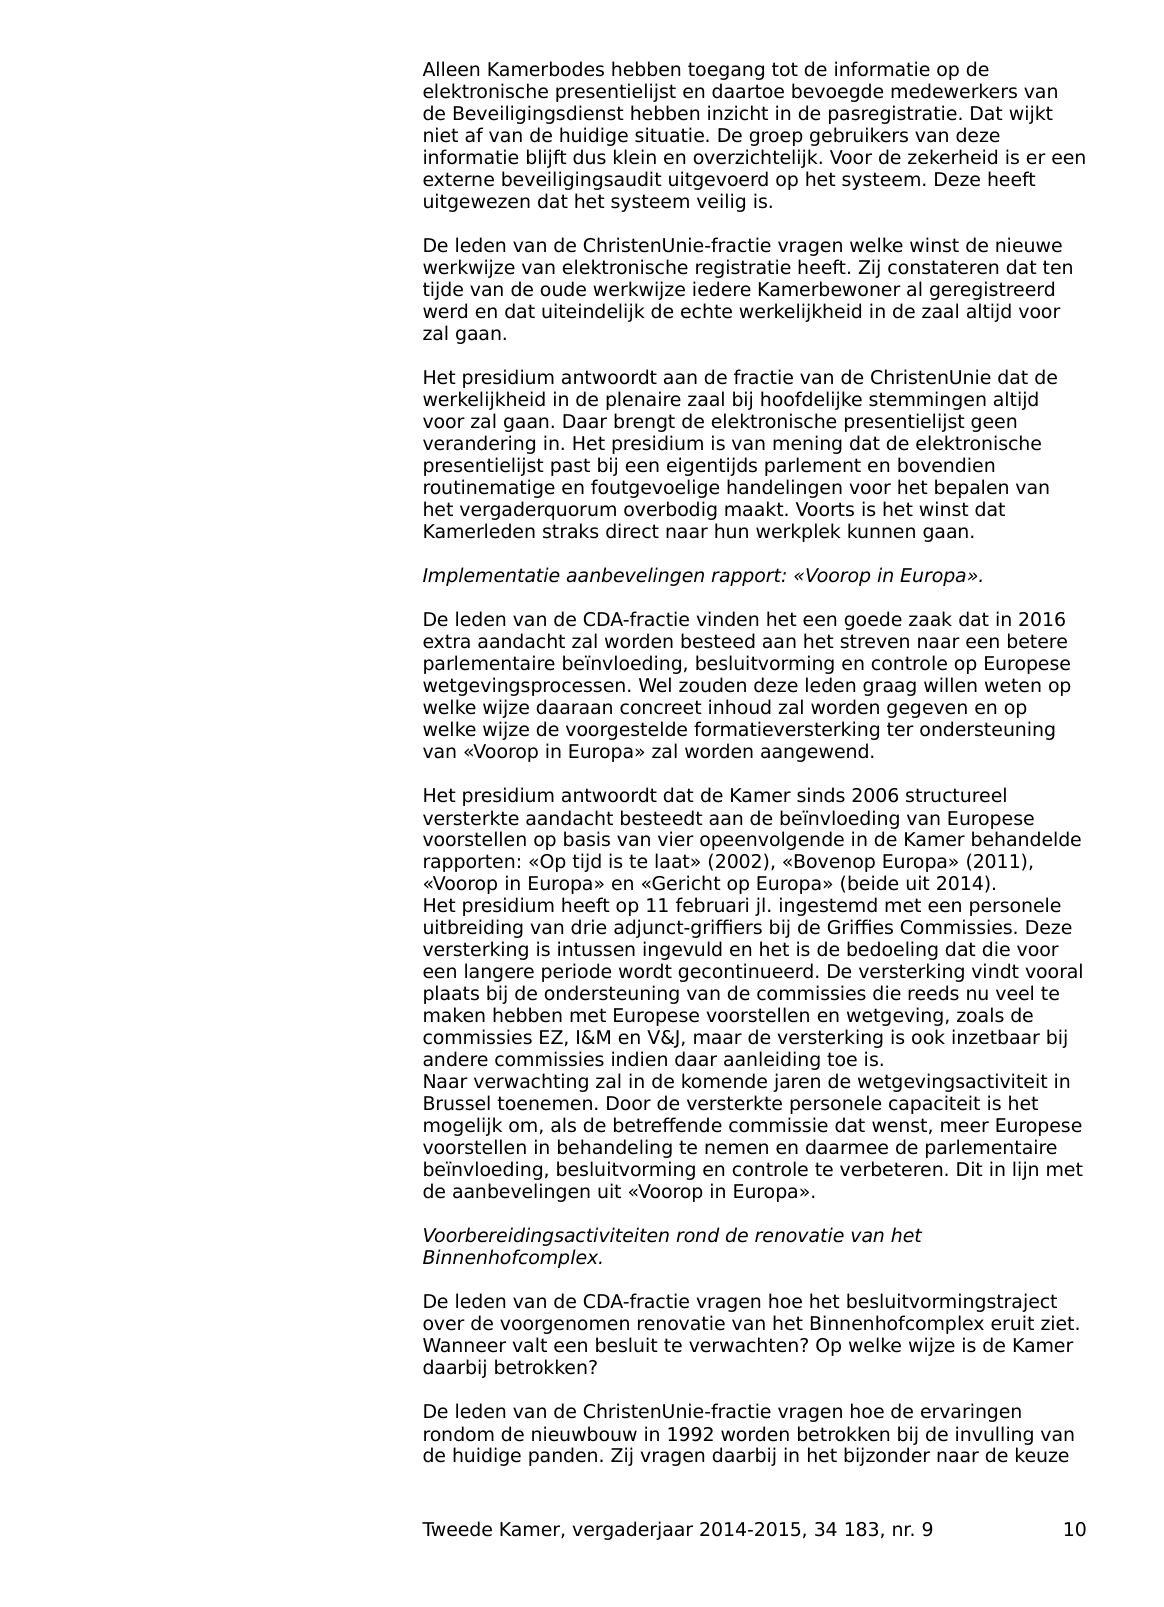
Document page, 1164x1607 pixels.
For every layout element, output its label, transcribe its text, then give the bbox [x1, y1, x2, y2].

text De leden van de CDA-fractie vragen hoe het besluitvormingstraject over de voorgenomen renovatie van het Binnenhofcomplex eruit ziet. Wanneer valt een besluit te verwachten? Op welke wijze is de Kamer daarbij betrokken? [422, 1291, 1087, 1379]
text Naar verwachting zal in de komende jaren de wetgevingsactiviteit in Brussel toenemen. Door de versterkte personele capaciteit is het mogelijk om, als de betreffende commissie dat wenst, meer Europese voorstellen in behandeling te nemen en daarmee de parlementaire beïnvloeding, besluitvorming en controle te verbeteren. Dit in lijn met de aanbevelingen uit «Voorop in Europa». [422, 1071, 1087, 1203]
subtitle Voorbereidingsactiviteiten rond de renovatie van het Binnenhofcomplex. [422, 1225, 1087, 1269]
text Alleen Kamerbodes hebben toegang tot de informatie op de elektronische presentielijst en daartoe bevoegde medewerkers van de Beveiligingsdienst hebben inzicht in de pasregistratie. Dat wijkt niet af van de huidige situatie. De groep gebruikers van deze informatie blijft dus klein en overzichtelijk. Voor de zekerheid is er een externe beveiligingsaudit uitgevoerd op het systeem. Deze heeft uitgewezen dat het systeem veilig is. [422, 59, 1087, 213]
text Het presidium antwoordt dat de Kamer sinds 2006 structureel versterkte aandacht besteedt aan de beïnvloeding van Europese voorstellen op basis van vier opeenvolgende in de Kamer behandelde rapporten: «Op tijd is te laat» (2002), «Bovenop Europa» (2011), «Voorop in Europa» en «Gericht op Europa» (beide uit 2014). [422, 785, 1087, 895]
text Het presidium antwoordt aan de fractie van de ChristenUnie dat de werkelijkheid in de plenaire zaal bij hoofdelijke stemmingen altijd voor zal gaan. Daar brengt de elektronische presentielijst geen verandering in. Het presidium is van mening dat de elektronische presentielijst past bij een eigentijds parlement en bovendien routinematige en foutgevoelige handelingen voor het bepalen van het vergaderquorum overbodig maakt. Voorts is het winst dat Kamerleden straks direct naar hun werkplek kunnen gaan. [422, 367, 1087, 543]
subtitle Implementatie aanbevelingen rapport: «Voorop in Europa». [422, 565, 1087, 587]
text De leden van de ChristenUnie-fractie vragen hoe de ervaringen rondom de nieuwbouw in 1992 worden betrokken bij de invulling van de huidige panden. Zij vragen daarbij in het bijzonder naar de keuze [422, 1401, 1087, 1467]
text De leden van de CDA-fractie vinden het een goede zaak dat in 2016 extra aandacht zal worden besteed aan het streven naar een betere parlementaire beïnvloeding, besluitvorming en controle op Europese wetgevingsprocessen. Wel zouden deze leden graag willen weten op welke wijze daaraan concreet inhoud zal worden gegeven en op welke wijze de voorgestelde formatieversterking ter ondersteuning van «Voorop in Europa» zal worden aangewend. [422, 609, 1087, 763]
text De leden van de ChristenUnie-fractie vragen welke winst de nieuwe werkwijze van elektronische registratie heeft. Zij constateren dat ten tijde van de oude werkwijze iedere Kamerbewoner al geregistreerd werd en dat uiteindelijk de echte werkelijkheid in de zaal altijd voor zal gaan. [422, 235, 1087, 345]
text Het presidium heeft op 11 februari jl. ingestemd met een personele uitbreiding van drie adjunct-griffiers bij de Griffies Commissies. Deze versterking is intussen ingevuld en het is de bedoeling dat die voor een langere periode wordt gecontinueerd. De versterking vindt vooral plaats bij de ondersteuning van de commissies die reeds nu veel te maken hebben met Europese voorstellen en wetgeving, zoals de commissies EZ, I&M en V&J, maar de versterking is ook inzetbaar bij andere commissies indien daar aanleiding toe is. [422, 895, 1087, 1071]
